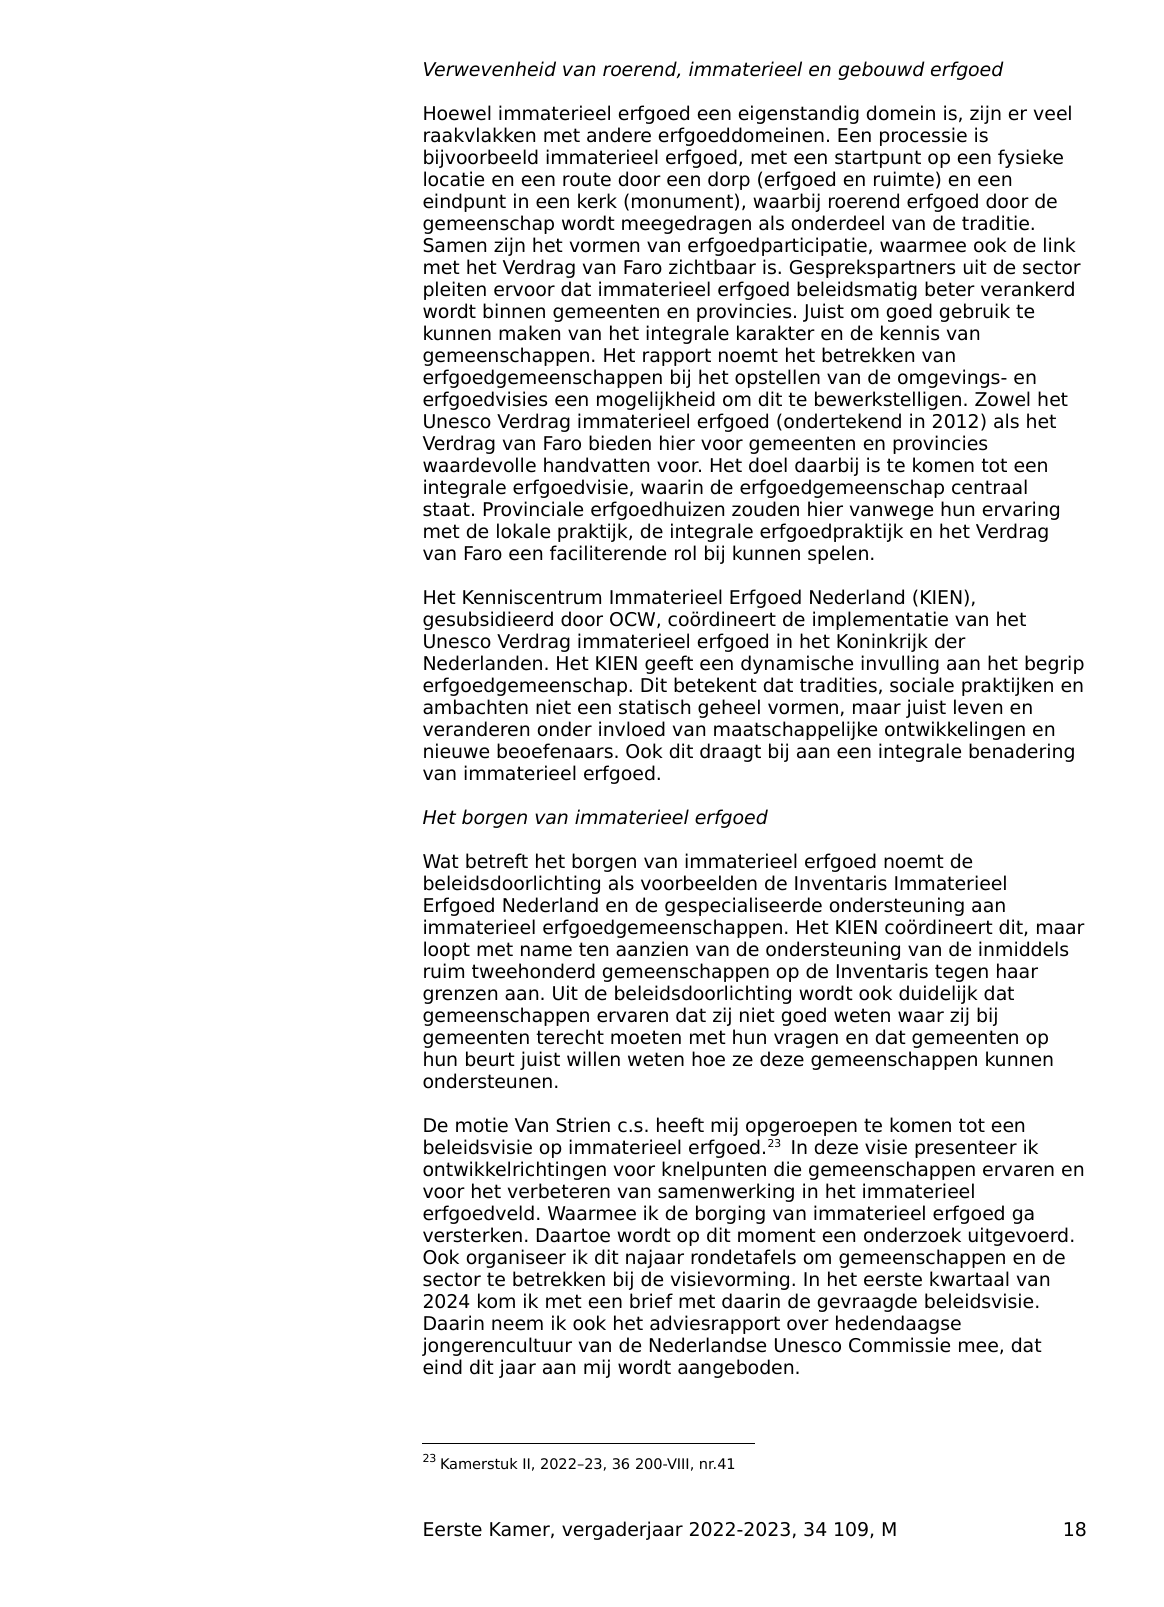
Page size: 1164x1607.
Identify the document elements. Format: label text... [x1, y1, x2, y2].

text Wat betreft het borgen van immaterieel erfgoed noemt de beleidsdoorlichting als voorbeelden de Inventaris Immaterieel Erfgoed Nederland en de gespecialiseerde ondersteuning aan immaterieel erfgoedgemeenschappen. Het KIEN coördineert dit, maar loopt met name ten aanzien van de ondersteuning van de inmiddels ruim tweehonderd gemeenschappen op de Inventaris tegen haar grenzen aan. Uit de beleidsdoorlichting wordt ook duidelijk dat gemeenschappen ervaren dat zij niet goed weten waar zij bij gemeenten terecht moeten met hun vragen en dat gemeenten op hun beurt juist willen weten hoe ze deze gemeenschappen kunnen ondersteunen. [422, 851, 1087, 1093]
text Het Kenniscentrum Immaterieel Erfgoed Nederland (KIEN), gesubsidieerd door OCW, coördineert de implementatie van het Unesco Verdrag immaterieel erfgoed in het Koninkrijk der Nederlanden. Het KIEN geeft een dynamische invulling aan het begrip erfgoedgemeenschap. Dit betekent dat tradities, sociale praktijken en ambachten niet een statisch geheel vormen, maar juist leven en veranderen onder invloed van maatschappelijke ontwikkelingen en nieuwe beoefenaars. Ook dit draagt bij aan een integrale benadering van immaterieel erfgoed. [422, 587, 1087, 785]
subtitle Verwevenheid van roerend, immaterieel en gebouwd erfgoed [422, 59, 1087, 81]
text De motie Van Strien c.s. heeft mij opgeroepen te komen tot een beleidsvisie op immaterieel erfgoed. In deze visie presenteer ik ontwikkelrichtingen voor knelpunten die gemeenschappen ervaren en voor het verbeteren van samenwerking in het immaterieel erfgoedveld. Waarmee ik de borging van immaterieel erfgoed ga versterken. Daartoe wordt op dit moment een onderzoek uitgevoerd. Ook organiseer ik dit najaar rondetafels om gemeenschappen en de sector te betrekken bij de visievorming. In het eerste kwartaal van 2024 kom ik met een brief met daarin de gevraagde beleidsvisie. Daarin neem ik ook het adviesrapport over hedendaagse jongerencultuur van de Nederlandse Unesco Commissie mee, dat eind dit jaar aan mij wordt aangeboden. [422, 1115, 1087, 1379]
text Hoewel immaterieel erfgoed een eigenstandig domein is, zijn er veel raakvlakken met andere erfgoeddomeinen. Een processie is bijvoorbeeld immaterieel erfgoed, met een startpunt op een fysieke locatie en een route door een dorp (erfgoed en ruimte) en een eindpunt in een kerk (monument), waarbij roerend erfgoed door de gemeenschap wordt meegedragen als onderdeel van de traditie. Samen zijn het vormen van erfgoedparticipatie, waarmee ook de link met het Verdrag van Faro zichtbaar is. Gesprekspartners uit de sector pleiten ervoor dat immaterieel erfgoed beleidsmatig beter verankerd wordt binnen gemeenten en provincies. Juist om goed gebruik te kunnen maken van het integrale karakter en de kennis van gemeenschappen. Het rapport noemt het betrekken van erfgoedgemeenschappen bij het opstellen van de omgevings- en erfgoedvisies een mogelijkheid om dit te bewerkstelligen. Zowel het Unesco Verdrag immaterieel erfgoed (ondertekend in 2012) als het Verdrag van Faro bieden hier voor gemeenten en provincies waardevolle handvatten voor. Het doel daarbij is te komen tot een integrale erfgoedvisie, waarin de erfgoedgemeenschap centraal staat. Provinciale erfgoedhuizen zouden hier vanwege hun ervaring met de lokale praktijk, de integrale erfgoedpraktijk en het Verdrag van Faro een faciliterende rol bij kunnen spelen. [422, 103, 1087, 565]
subtitle Het borgen van immaterieel erfgoed [422, 807, 1087, 829]
text Kamerstuk II, 2022–23, 36 200-VIII, nr.41 [422, 1452, 1087, 1474]
